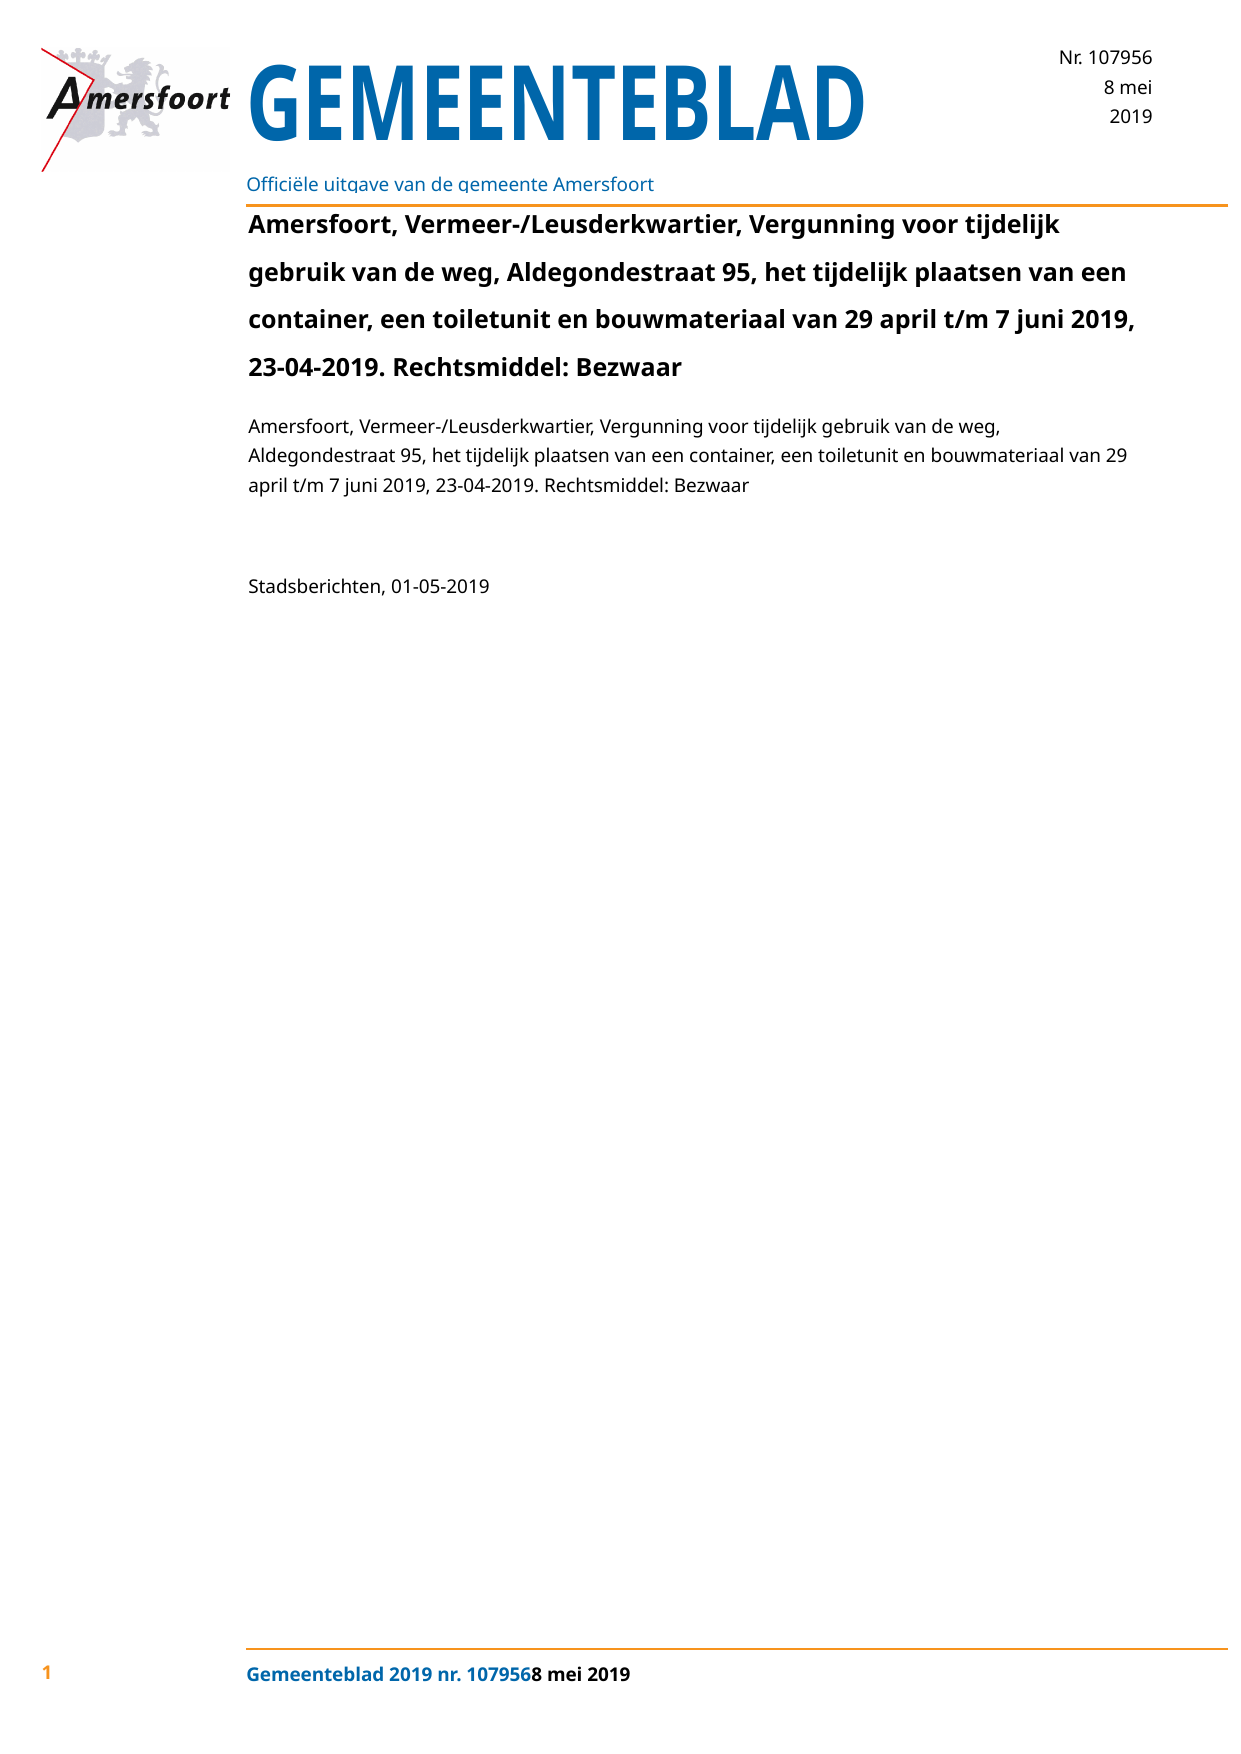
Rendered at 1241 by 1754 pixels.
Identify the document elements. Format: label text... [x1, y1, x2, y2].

text Stadsberichten, 01-05-2019 [248, 573, 1152, 599]
picture [41, 47, 231, 172]
text Amersfoort, Vermeer-/Leusderkwartier, Vergunning voor tijdelijk gebruik van de weg, Aldegondestraat 95, het tijdelijk plaatsen van een container, een toiletunit en bouwmateriaal van 29 april t/m 7 juni 2019, 23-04-2019. Rechtsmiddel: Bezwaar [248, 413, 1152, 498]
text Amersfoort, Vermeer-/Leusderkwartier, Vergunning voor tijdelijk gebruik van de weg, Aldegondestraat 95, het tijdelijk plaatsen van een container, een toiletunit en bouwmateriaal van 29 april t/m 7 juni 2019, 23-04-2019. Rechtsmiddel: Bezwaar [248, 207, 1152, 384]
